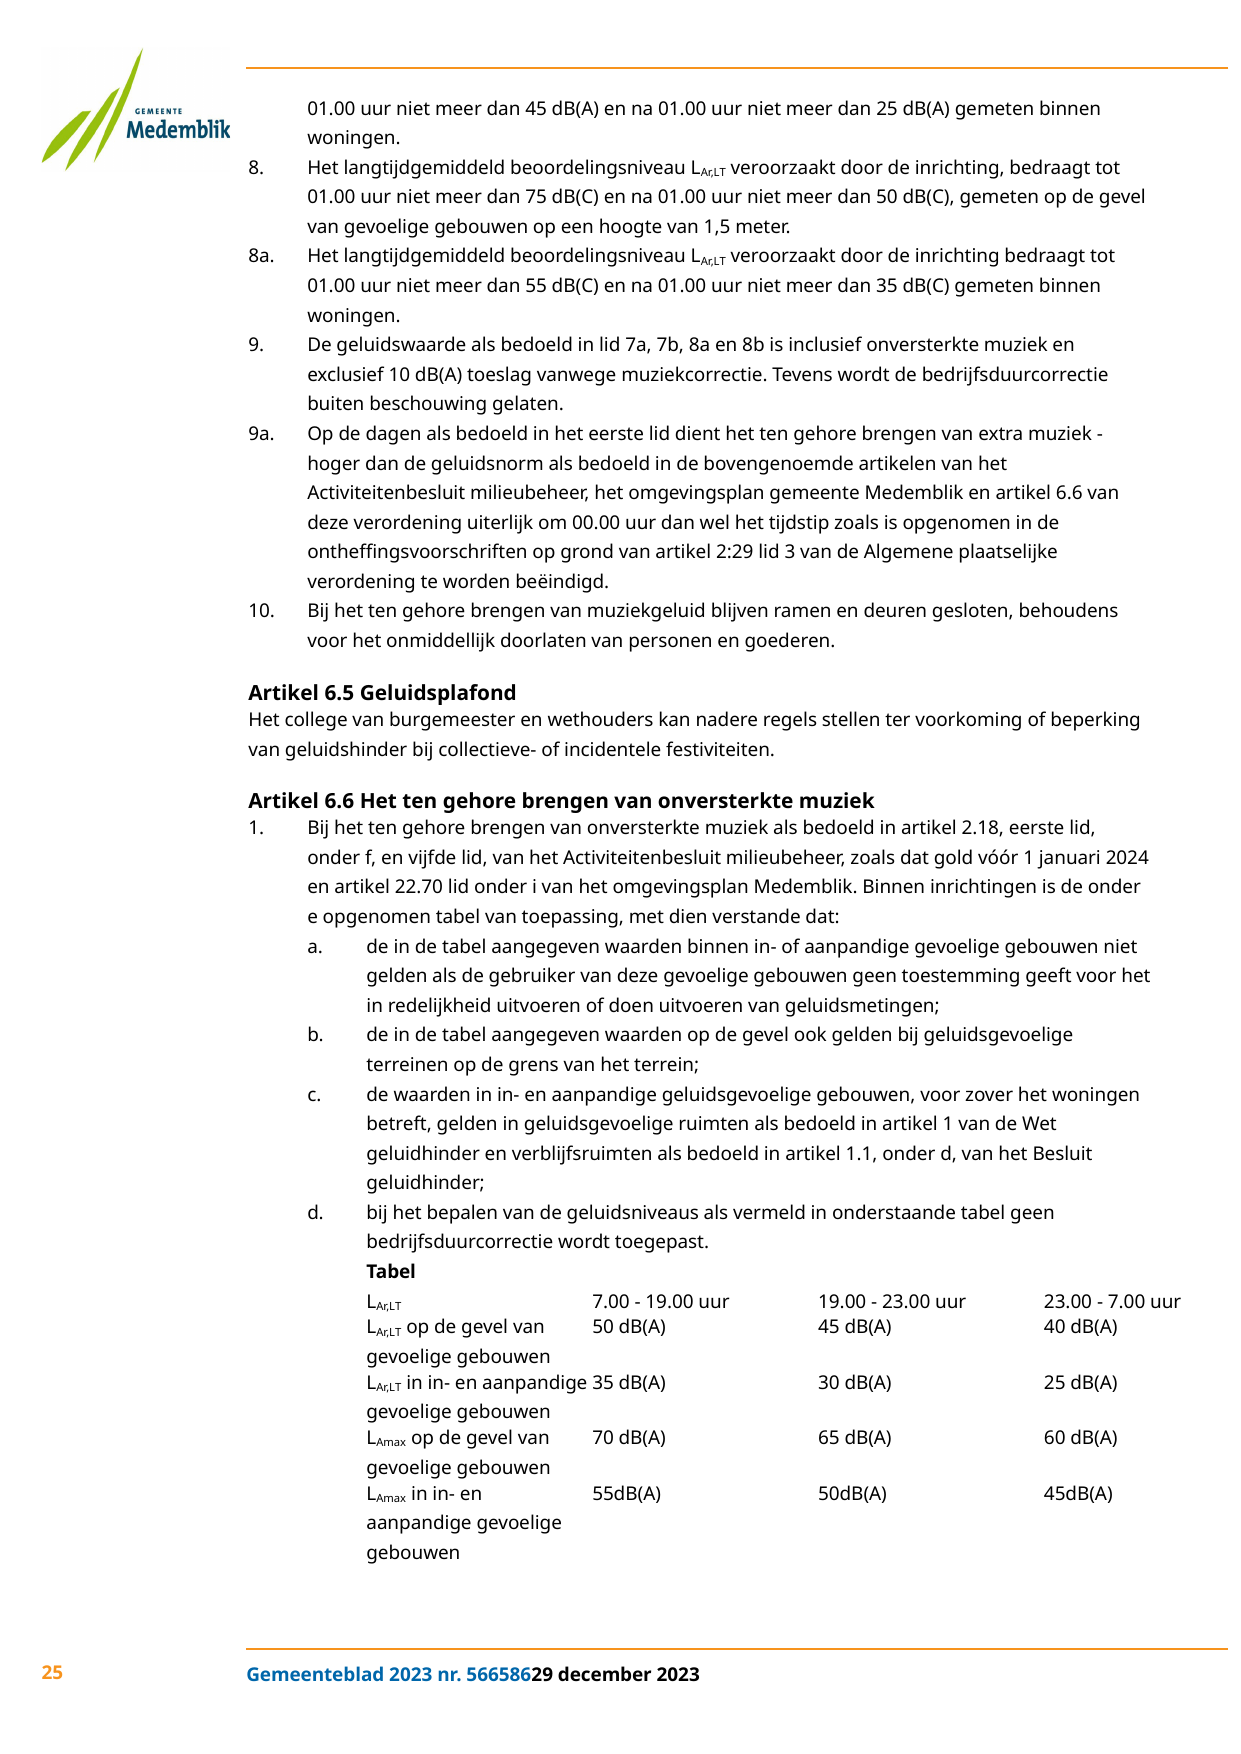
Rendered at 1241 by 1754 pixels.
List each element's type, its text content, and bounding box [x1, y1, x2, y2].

list de in de tabel aangegeven waarden op de gevel ook gelden bij geluidsgevoelige terreinen op de grens van het terrein; [307, 1022, 1152, 1077]
table_header 19.00 - 23.00 uur [818, 1288, 1044, 1314]
picture [41, 47, 231, 172]
list Bij het ten gehore brengen van muziekgeluid blijven ramen en deuren gesloten, behoudens voor het onmiddellijk doorlaten van personen en goederen. [248, 598, 1152, 653]
list Het langtijdgemiddeld beoordelingsniveau LAr,LT veroorzaakt door de inrichting, bedraagt tot 01.00 uur niet meer dan 75 dB(C) en na 01.00 uur niet meer dan 50 dB(C), gemeten op de gevel van gevoelige gebouwen op een hoogte van 1,5 meter. [248, 154, 1152, 239]
table_header 23.00 - 7.00 uur [1044, 1288, 1240, 1314]
table_cell 50 dB(A) [592, 1314, 818, 1369]
table_cell 50dB(A) [818, 1480, 1044, 1564]
table_cell LAr,LT in in- en aanpandige gevoelige gebouwen [366, 1369, 592, 1424]
table_header LAr,LT [366, 1288, 592, 1314]
list De geluidswaarde als bedoeld in lid 7a, 7b, 8a en 8b is inclusief onversterkte muziek en exclusief 10 dB(A) toeslag vanwege muziekcorrectie. Tevens wordt de bedrijfsduurcorrectie buiten beschouwing gelaten. [248, 331, 1152, 416]
table_cell 35 dB(A) [592, 1369, 818, 1424]
table_cell 25 dB(A) [1044, 1369, 1240, 1424]
table_cell LAmax op de gevel van gevoelige gebouwen [366, 1424, 592, 1480]
list Tabel [307, 1258, 1152, 1284]
list Het langtijdgemiddeld beoordelingsniveau LAr,LT veroorzaakt door de inrichting bedraagt tot 01.00 uur niet meer dan 55 dB(C) en na 01.00 uur niet meer dan 35 dB(C) gemeten binnen woningen. [248, 243, 1152, 328]
list bij het bepalen van de geluidsniveaus als vermeld in onderstaande tabel geen bedrijfsduurcorrectie wordt toegepast. [307, 1199, 1152, 1254]
text Het college van burgemeester en wethouders kan nadere regels stellen ter voorkoming of beperking van geluidshinder bij collectieve- of incidentele festiviteiten. [248, 706, 1152, 761]
table_cell 30 dB(A) [818, 1369, 1044, 1424]
table_cell 55dB(A) [592, 1480, 818, 1564]
list Bij het ten gehore brengen van onversterkte muziek als bedoeld in artikel 2.18, eerste lid, onder f, en vijfde lid, van het Activiteitenbesluit milieubeheer, zoals dat gold vóór 1 januari 2024 en artikel 22.70 lid onder i van het omgevingsplan Medemblik. Binnen inrichtingen is de onder e opgenomen tabel van toepassing, met dien verstande dat: [248, 814, 1152, 929]
table_cell 45 dB(A) [818, 1314, 1044, 1369]
list de waarden in in- en aanpandige geluidsgevoelige gebouwen, voor zover het woningen betreft, gelden in geluidsgevoelige ruimten als bedoeld in artikel 1 van de Wet geluidhinder en verblijfsruimten als bedoeld in artikel 1.1, onder d, van het Besluit geluidhinder; [307, 1081, 1152, 1195]
table_header 7.00 - 19.00 uur [592, 1288, 818, 1314]
table_cell 60 dB(A) [1044, 1424, 1240, 1480]
table_cell LAmax in in- en aanpandige gevoelige gebouwen [366, 1480, 592, 1564]
table_cell 45dB(A) [1044, 1480, 1240, 1564]
list 01.00 uur niet meer dan 45 dB(A) en na 01.00 uur niet meer dan 25 dB(A) gemeten binnen woningen. [248, 95, 1152, 150]
table_cell 70 dB(A) [592, 1424, 818, 1480]
list Op de dagen als bedoeld in het eerste lid dient het ten gehore brengen van extra muziek - hoger dan de geluidsnorm als bedoeld in de bovengenoemde artikelen van het Activiteitenbesluit milieubeheer, het omgevingsplan gemeente Medemblik en artikel 6.6 van deze verordening uiterlijk om 00.00 uur dan wel het tijdstip zoals is opgenomen in de ontheffingsvoorschriften op grond van artikel 2:29 lid 3 van de Algemene plaatselijke verordening te worden beëindigd. [248, 420, 1152, 594]
text Artikel 6.6 Het ten gehore brengen van onversterkte muziek [248, 786, 1152, 814]
text Artikel 6.5 Geluidsplafond [248, 678, 1152, 706]
list de in de tabel aangegeven waarden binnen in- of aanpandige gevoelige gebouwen niet gelden als de gebruiker van deze gevoelige gebouwen geen toestemming geeft voor het in redelijkheid uitvoeren of doen uitvoeren van geluidsmetingen; [307, 933, 1152, 1018]
table_cell LAr,LT op de gevel van gevoelige gebouwen [366, 1314, 592, 1369]
table_cell 65 dB(A) [818, 1424, 1044, 1480]
table_cell 40 dB(A) [1044, 1314, 1240, 1369]
